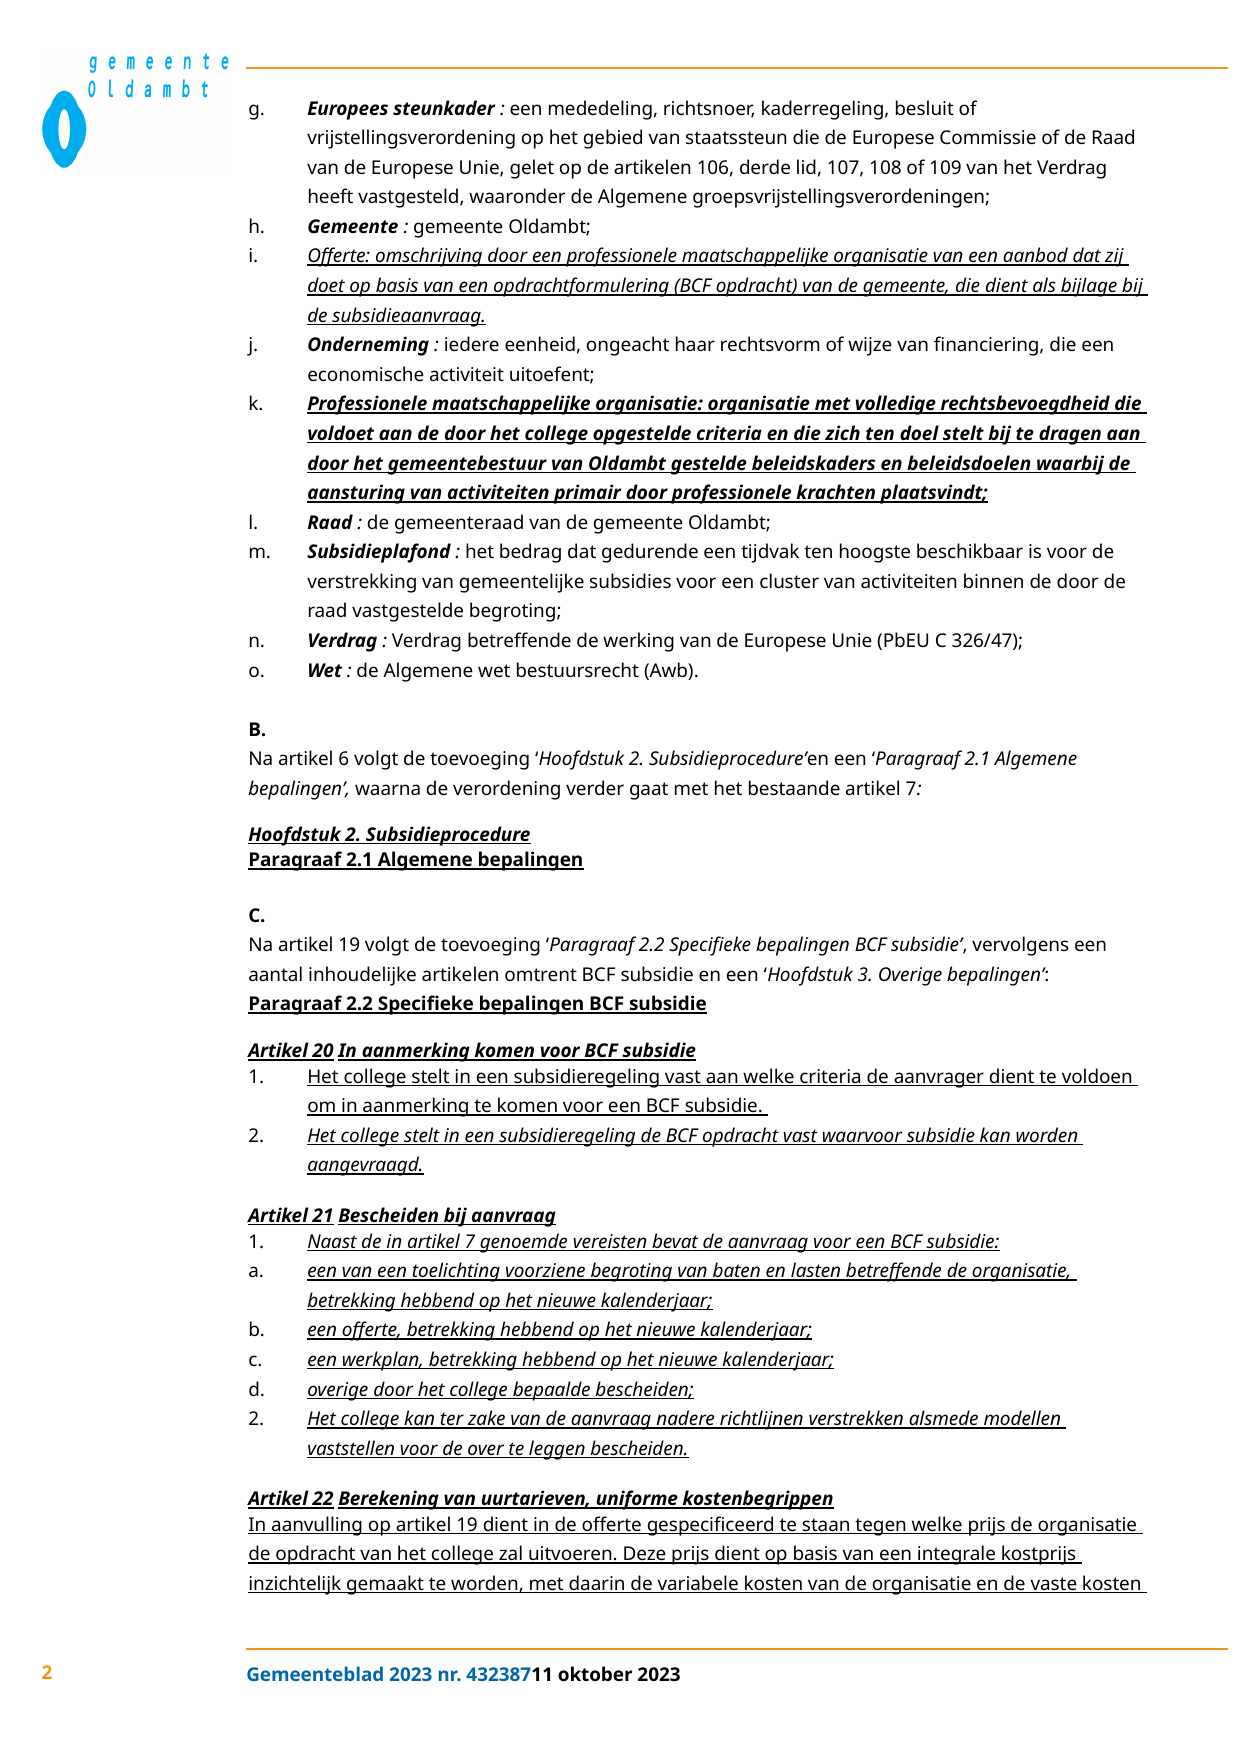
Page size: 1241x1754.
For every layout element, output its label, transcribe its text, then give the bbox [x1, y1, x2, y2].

text Artikel 22 Berekening van uurtarieven, uniforme kostenbegrippen [248, 1485, 1152, 1511]
text Paragraaf 2.2 Specifieke bepalingen BCF subsidie [248, 991, 1152, 1016]
list overige door het college bepaalde bescheiden; [248, 1376, 1152, 1401]
text B. [248, 716, 1152, 742]
text Na artikel 19 volgt de toevoeging ‘Paragraaf 2.2 Specifieke bepalingen BCF subsidie’, vervolgens een aantal inhoudelijke artikelen omtrent BCF subsidie en een ‘Hoofdstuk 3. Overige bepalingen’: [248, 931, 1152, 987]
list Wet : de Algemene wet bestuursrecht (Awb). [248, 657, 1152, 683]
text In aanvulling op artikel 19 dient in de offerte gespecificeerd te staan tegen welke prijs de organisatie de opdracht van het college zal uitvoeren. Deze prijs dient op basis van een integrale kostprijs inzichtelijk gemaakt te worden, met daarin de variabele kosten van de organisatie en de vaste kosten [248, 1511, 1152, 1596]
list Europees steunkader : een mededeling, richtsnoer, kaderregeling, besluit of vrijstellingsverordening op het gebied van staatssteun die de Europese Commissie of de Raad van de Europese Unie, gelet op de artikelen 106, derde lid, 107, 108 of 109 van het Verdrag heeft vastgesteld, waaronder de Algemene groepsvrijstellingsverordeningen; [248, 95, 1152, 209]
list Offerte: omschrijving door een professionele maatschappelijke organisatie van een aanbod dat zij doet op basis van een opdrachtformulering (BCF opdracht) van de gemeente, die dient als bijlage bij de subsidieaanvraag. [248, 243, 1152, 328]
list Raad : de gemeenteraad van de gemeente Oldambt; [248, 509, 1152, 535]
list Verdrag : Verdrag betreffende de werking van de Europese Unie (PbEU C 326/47); [248, 627, 1152, 653]
list Het college stelt in een subsidieregeling vast aan welke criteria de aanvrager dient te voldoen om in aanmerking te komen voor een BCF subsidie. [248, 1063, 1152, 1118]
text Artikel 21 Bescheiden bij aanvraag [248, 1202, 1152, 1228]
list Het college kan ter zake van de aanvraag nadere richtlijnen verstrekken alsmede modellen vaststellen voor de over te leggen bescheiden. [248, 1405, 1152, 1461]
text Na artikel 6 volgt de toevoeging ‘Hoofdstuk 2. Subsidieprocedure’en een ‘Paragraaf 2.1 Algemene bepalingen’, waarna de verordening verder gaat met het bestaande artikel 7: [248, 746, 1152, 801]
list een van een toelichting voorziene begroting van baten en lasten betreffende de organisatie, betrekking hebbend op het nieuwe kalenderjaar; [248, 1257, 1152, 1313]
text Hoofdstuk 2. Subsidieprocedure [248, 821, 1152, 847]
picture [41, 47, 231, 172]
list Onderneming : iedere eenheid, ongeacht haar rechtsvorm of wijze van financiering, die een economische activiteit uitoefent; [248, 331, 1152, 387]
list Professionele maatschappelijke organisatie: organisatie met volledige rechtsbevoegdheid die voldoet aan de door het college opgestelde criteria en die zich ten doel stelt bij te dragen aan door het gemeentebestuur van Oldambt gestelde beleidskaders en beleidsdoelen waarbij de aansturing van activiteiten primair door professionele krachten plaatsvindt; [248, 391, 1152, 505]
list Naast de in artikel 7 genoemde vereisten bevat de aanvraag voor een BCF subsidie: [248, 1228, 1152, 1253]
text Artikel 20 In aanmerking komen voor BCF subsidie [248, 1037, 1152, 1063]
list Gemeente : gemeente Oldambt; [248, 213, 1152, 239]
list Subsidieplafond : het bedrag dat gedurende een tijdvak ten hoogste beschikbaar is voor de verstrekking van gemeentelijke subsidies voor een cluster van activiteiten binnen de door de raad vastgestelde begroting; [248, 538, 1152, 623]
list Het college stelt in een subsidieregeling de BCF opdracht vast waarvoor subsidie kan worden aangevraagd. [248, 1122, 1152, 1177]
text Paragraaf 2.1 Algemene bepalingen [248, 847, 1152, 872]
list een offerte, betrekking hebbend op het nieuwe kalenderjaar; [248, 1317, 1152, 1342]
text C. [248, 902, 1152, 928]
list een werkplan, betrekking hebbend op het nieuwe kalenderjaar; [248, 1346, 1152, 1372]
